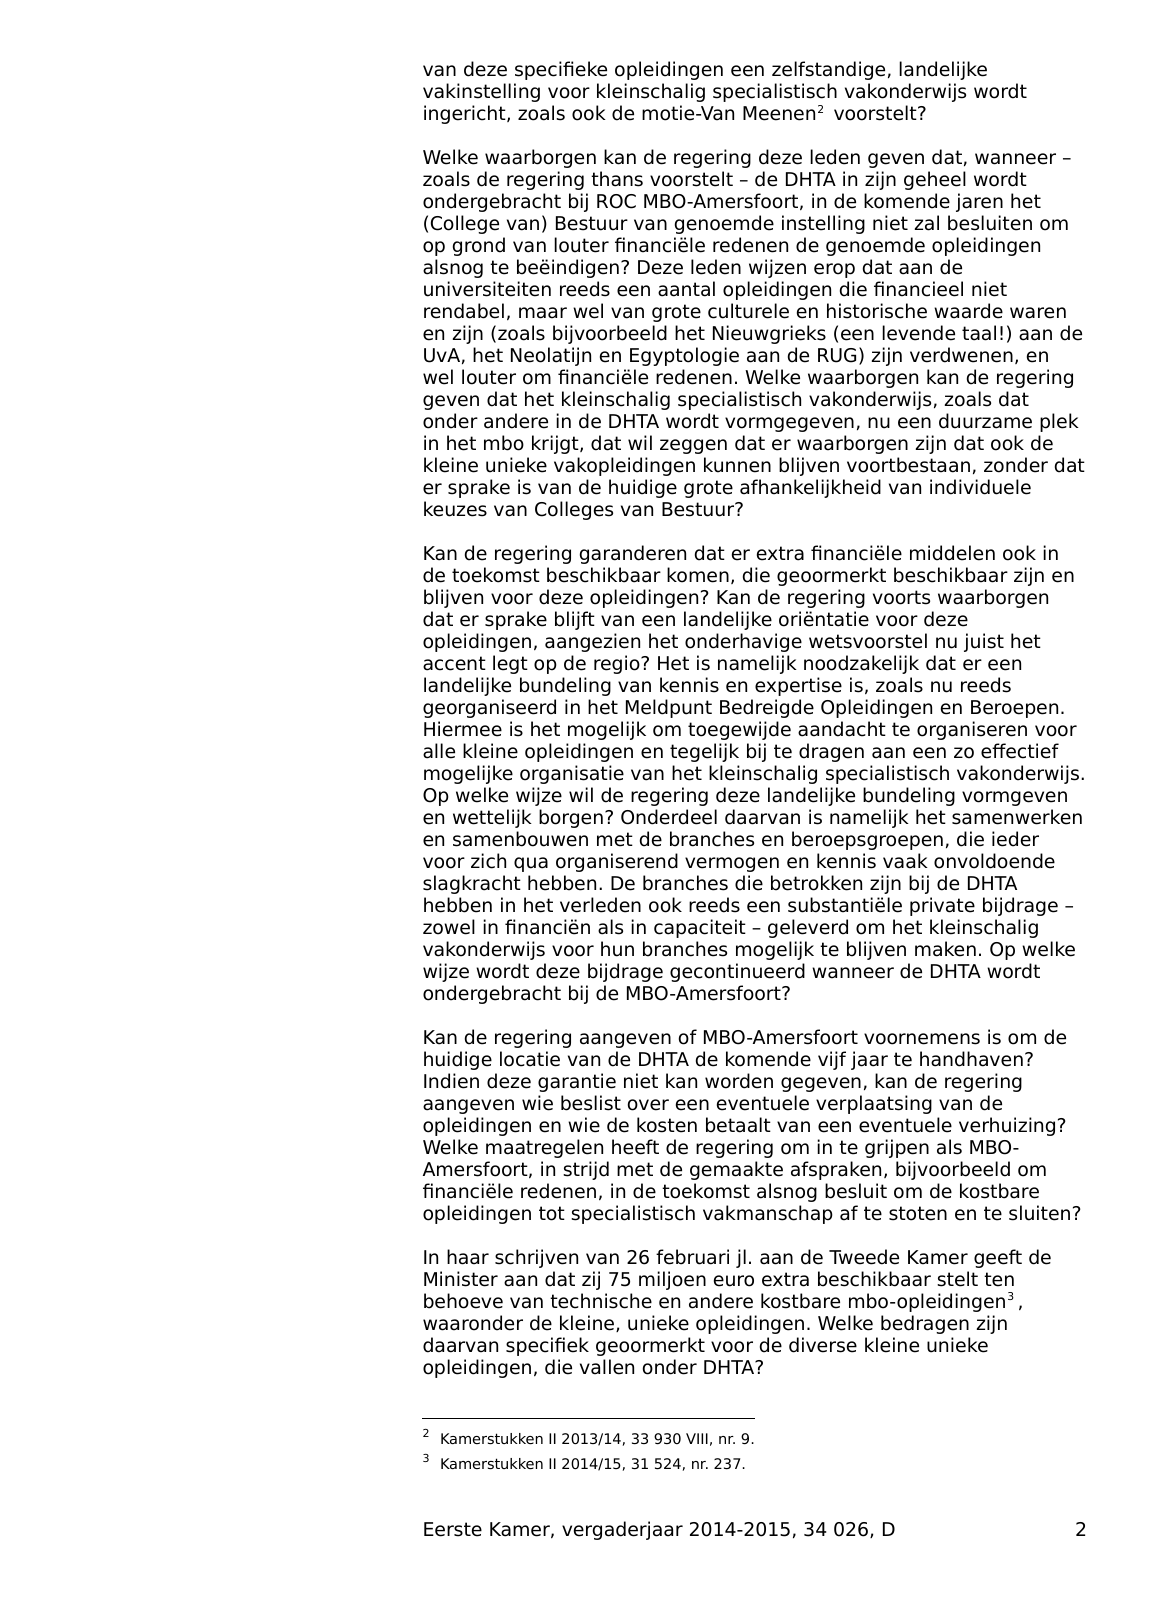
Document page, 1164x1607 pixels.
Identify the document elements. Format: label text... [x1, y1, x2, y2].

text Kan de regering garanderen dat er extra financiële middelen ook in de toekomst beschikbaar komen, die geoormerkt beschikbaar zijn en blijven voor deze opleidingen? Kan de regering voorts waarborgen dat er sprake blijft van een landelijke oriëntatie voor deze opleidingen, aangezien het onderhavige wetsvoorstel nu juist het accent legt op de regio? Het is namelijk noodzakelijk dat er een landelijke bundeling van kennis en expertise is, zoals nu reeds georganiseerd in het Meldpunt Bedreigde Opleidingen en Beroepen. Hiermee is het mogelijk om toegewijde aandacht te organiseren voor alle kleine opleidingen en tegelijk bij te dragen aan een zo effectief mogelijke organisatie van het kleinschalig specialistisch vakonderwijs. Op welke wijze wil de regering deze landelijke bundeling vormgeven en wettelijk borgen? Onderdeel daarvan is namelijk het samenwerken en samenbouwen met de branches en beroepsgroepen, die ieder voor zich qua organiserend vermogen en kennis vaak onvoldoende slagkracht hebben. De branches die betrokken zijn bij de DHTA hebben in het verleden ook reeds een substantiële private bijdrage – zowel in financiën als in capaciteit – geleverd om het kleinschalig vakonderwijs voor hun branches mogelijk te blijven maken. Op welke wijze wordt deze bijdrage gecontinueerd wanneer de DHTA wordt ondergebracht bij de MBO-Amersfoort? [422, 543, 1087, 1004]
text Kamerstukken II 2014/15, 31 524, nr. 237. [422, 1452, 1087, 1474]
text In haar schrijven van 26 februari jl. aan de Tweede Kamer geeft de Minister aan dat zij 75 miljoen euro extra beschikbaar stelt ten behoeve van technische en andere kostbare mbo-opleidingen, waaronder de kleine, unieke opleidingen. Welke bedragen zijn daarvan specifiek geoormerkt voor de diverse kleine unieke opleidingen, die vallen onder DHTA? [422, 1247, 1087, 1379]
text van deze specifieke opleidingen een zelfstandige, landelijke vakinstelling voor kleinschalig specialistisch vakonderwijs wordt ingericht, zoals ook de motie-Van Meenen voorstelt? [422, 59, 1087, 125]
text Kamerstukken II 2013/14, 33 930 VIII, nr. 9. [422, 1427, 1087, 1449]
text Kan de regering aangeven of MBO-Amersfoort voornemens is om de huidige locatie van de DHTA de komende vijf jaar te handhaven? Indien deze garantie niet kan worden gegeven, kan de regering aangeven wie beslist over een eventuele verplaatsing van de opleidingen en wie de kosten betaalt van een eventuele verhuizing? Welke maatregelen heeft de regering om in te grijpen als MBO-Amersfoort, in strijd met de gemaakte afspraken, bijvoorbeeld om financiële redenen, in de toekomst alsnog besluit om de kostbare opleidingen tot specialistisch vakmanschap af te stoten en te sluiten? [422, 1027, 1087, 1224]
text Welke waarborgen kan de regering deze leden geven dat, wanneer – zoals de regering thans voorstelt – de DHTA in zijn geheel wordt ondergebracht bij ROC MBO-Amersfoort, in de komende jaren het (College van) Bestuur van genoemde instelling niet zal besluiten om op grond van louter financiële redenen de genoemde opleidingen alsnog te beëindigen? Deze leden wijzen erop dat aan de universiteiten reeds een aantal opleidingen die financieel niet rendabel, maar wel van grote culturele en historische waarde waren en zijn (zoals bijvoorbeeld het Nieuwgrieks (een levende taal!) aan de UvA, het Neolatijn en Egyptologie aan de RUG) zijn verdwenen, en wel louter om financiële redenen. Welke waarborgen kan de regering geven dat het kleinschalig specialistisch vakonderwijs, zoals dat onder andere in de DHTA wordt vormgegeven, nu een duurzame plek in het mbo krijgt, dat wil zeggen dat er waarborgen zijn dat ook de kleine unieke vakopleidingen kunnen blijven voortbestaan, zonder dat er sprake is van de huidige grote afhankelijkheid van individuele keuzes van Colleges van Bestuur? [422, 147, 1087, 521]
